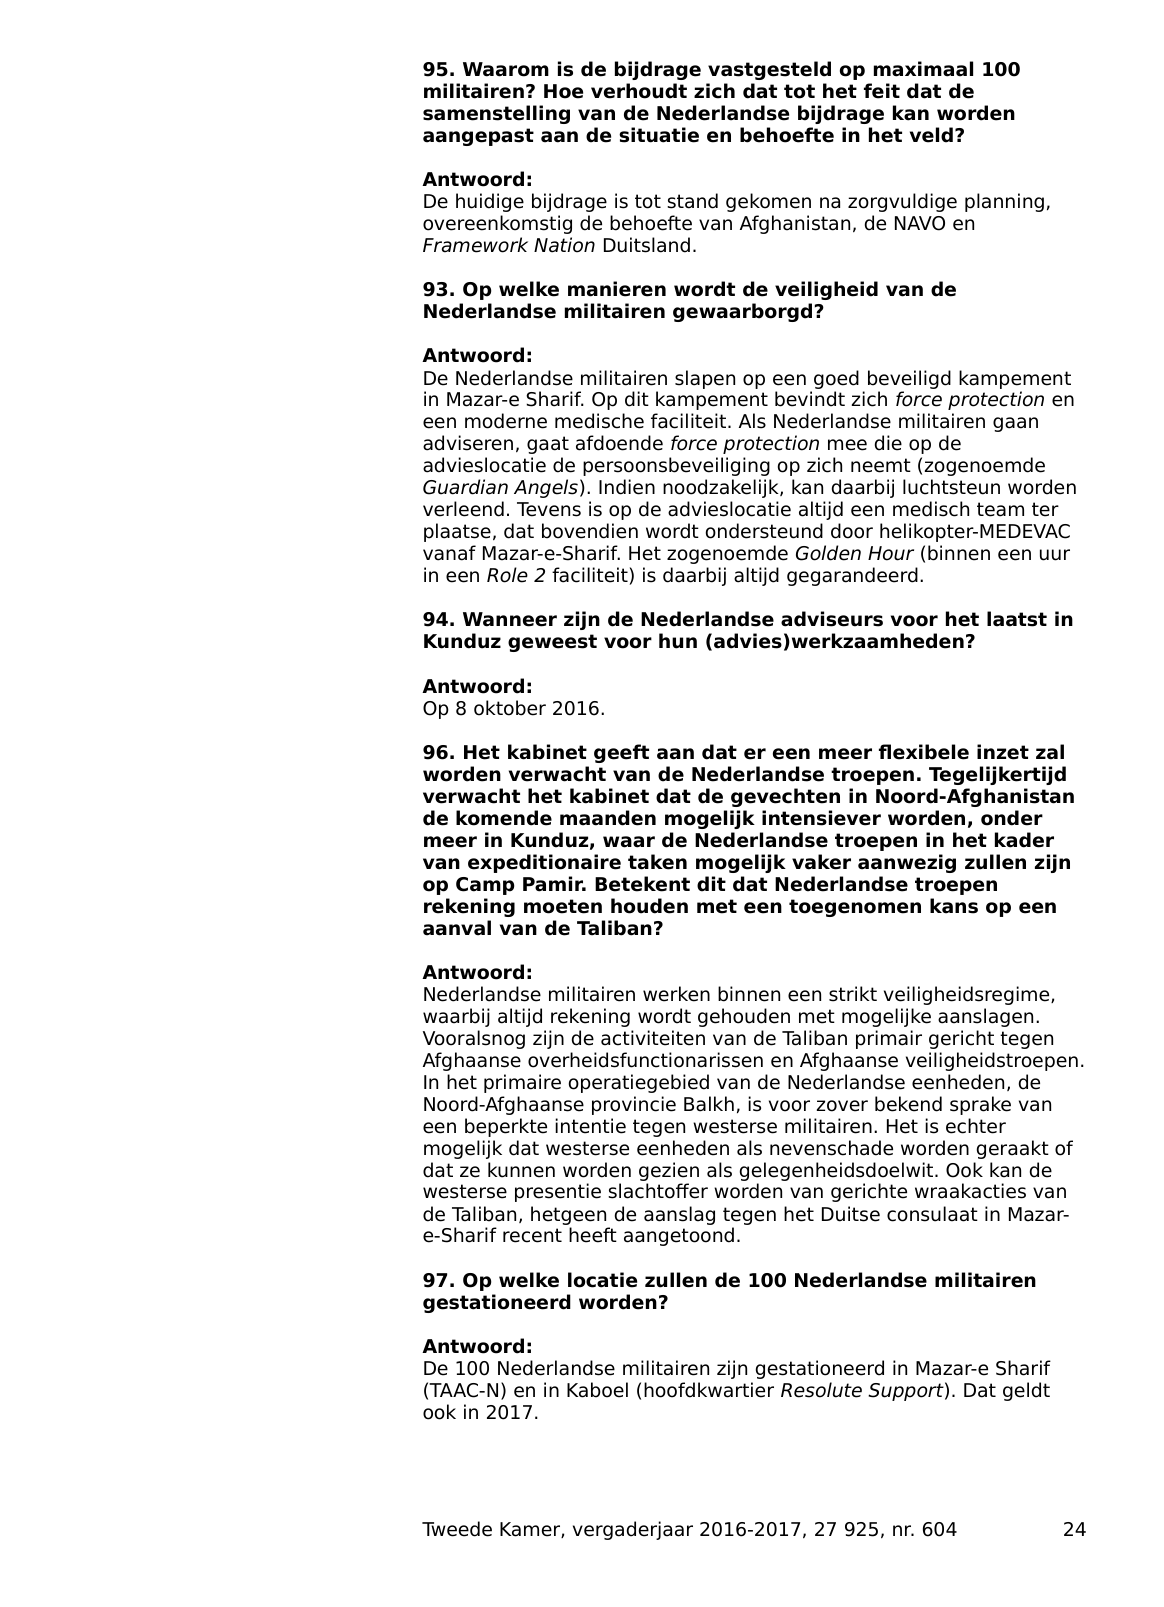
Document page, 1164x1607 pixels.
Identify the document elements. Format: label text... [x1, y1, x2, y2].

text Nederlandse militairen werken binnen een strikt veiligheidsregime, waarbij altijd rekening wordt gehouden met mogelijke aanslagen. Vooralsnog zijn de activiteiten van de Taliban primair gericht tegen Afghaanse overheidsfunctionarissen en Afghaanse veiligheidstroepen. In het primaire operatiegebied van de Nederlandse eenheden, de Noord-Afghaanse provincie Balkh, is voor zover bekend sprake van een beperkte intentie tegen westerse militairen. Het is echter mogelijk dat westerse eenheden als nevenschade worden geraakt of dat ze kunnen worden gezien als gelegenheidsdoelwit. Ook kan de westerse presentie slachtoffer worden van gerichte wraakacties van de Taliban, hetgeen de aanslag tegen het Duitse consulaat in Mazar-e-Sharif recent heeft aangetoond. [422, 984, 1087, 1247]
text Op 8 oktober 2016. [422, 697, 1087, 719]
text Antwoord: [422, 676, 1087, 697]
text 93. Op welke manieren wordt de veiligheid van de Nederlandse militairen gewaarborgd? [422, 279, 1087, 323]
text Antwoord: [422, 1336, 1087, 1358]
text 95. Waarom is de bijdrage vastgesteld op maximaal 100 militairen? Hoe verhoudt zich dat tot het feit dat de samenstelling van de Nederlandse bijdrage kan worden aangepast aan de situatie en behoefte in het veld? [422, 59, 1087, 147]
text De huidige bijdrage is tot stand gekomen na zorgvuldige planning, overeenkomstig de behoefte van Afghanistan, de NAVO en Framework Nation Duitsland. [422, 191, 1087, 257]
text De 100 Nederlandse militairen zijn gestationeerd in Mazar-e Sharif (TAAC-N) en in Kaboel (hoofdkwartier Resolute Support). Dat geldt ook in 2017. [422, 1358, 1087, 1424]
text Antwoord: [422, 345, 1087, 367]
text De Nederlandse militairen slapen op een goed beveiligd kampement in Mazar-e Sharif. Op dit kampement bevindt zich force protection en een moderne medische faciliteit. Als Nederlandse militairen gaan adviseren, gaat afdoende force protection mee die op de advieslocatie de persoonsbeveiliging op zich neemt (zogenoemde Guardian Angels). Indien noodzakelijk, kan daarbij luchtsteun worden verleend. Tevens is op de advieslocatie altijd een medisch team ter plaatse, dat bovendien wordt ondersteund door helikopter-MEDEVAC vanaf Mazar-e-Sharif. Het zogenoemde Golden Hour (binnen een uur in een Role 2 faciliteit) is daarbij altijd gegarandeerd. [422, 367, 1087, 587]
text 96. Het kabinet geeft aan dat er een meer flexibele inzet zal worden verwacht van de Nederlandse troepen. Tegelijkertijd verwacht het kabinet dat de gevechten in Noord-Afghanistan de komende maanden mogelijk intensiever worden, onder meer in Kunduz, waar de Nederlandse troepen in het kader van expeditionaire taken mogelijk vaker aanwezig zullen zijn op Camp Pamir. Betekent dit dat Nederlandse troepen rekening moeten houden met een toegenomen kans op een aanval van de Taliban? [422, 742, 1087, 939]
text 97. Op welke locatie zullen de 100 Nederlandse militairen gestationeerd worden? [422, 1269, 1087, 1313]
text Antwoord: [422, 962, 1087, 984]
text Antwoord: [422, 169, 1087, 191]
text 94. Wanneer zijn de Nederlandse adviseurs voor het laatst in Kunduz geweest voor hun (advies)werkzaamheden? [422, 609, 1087, 653]
